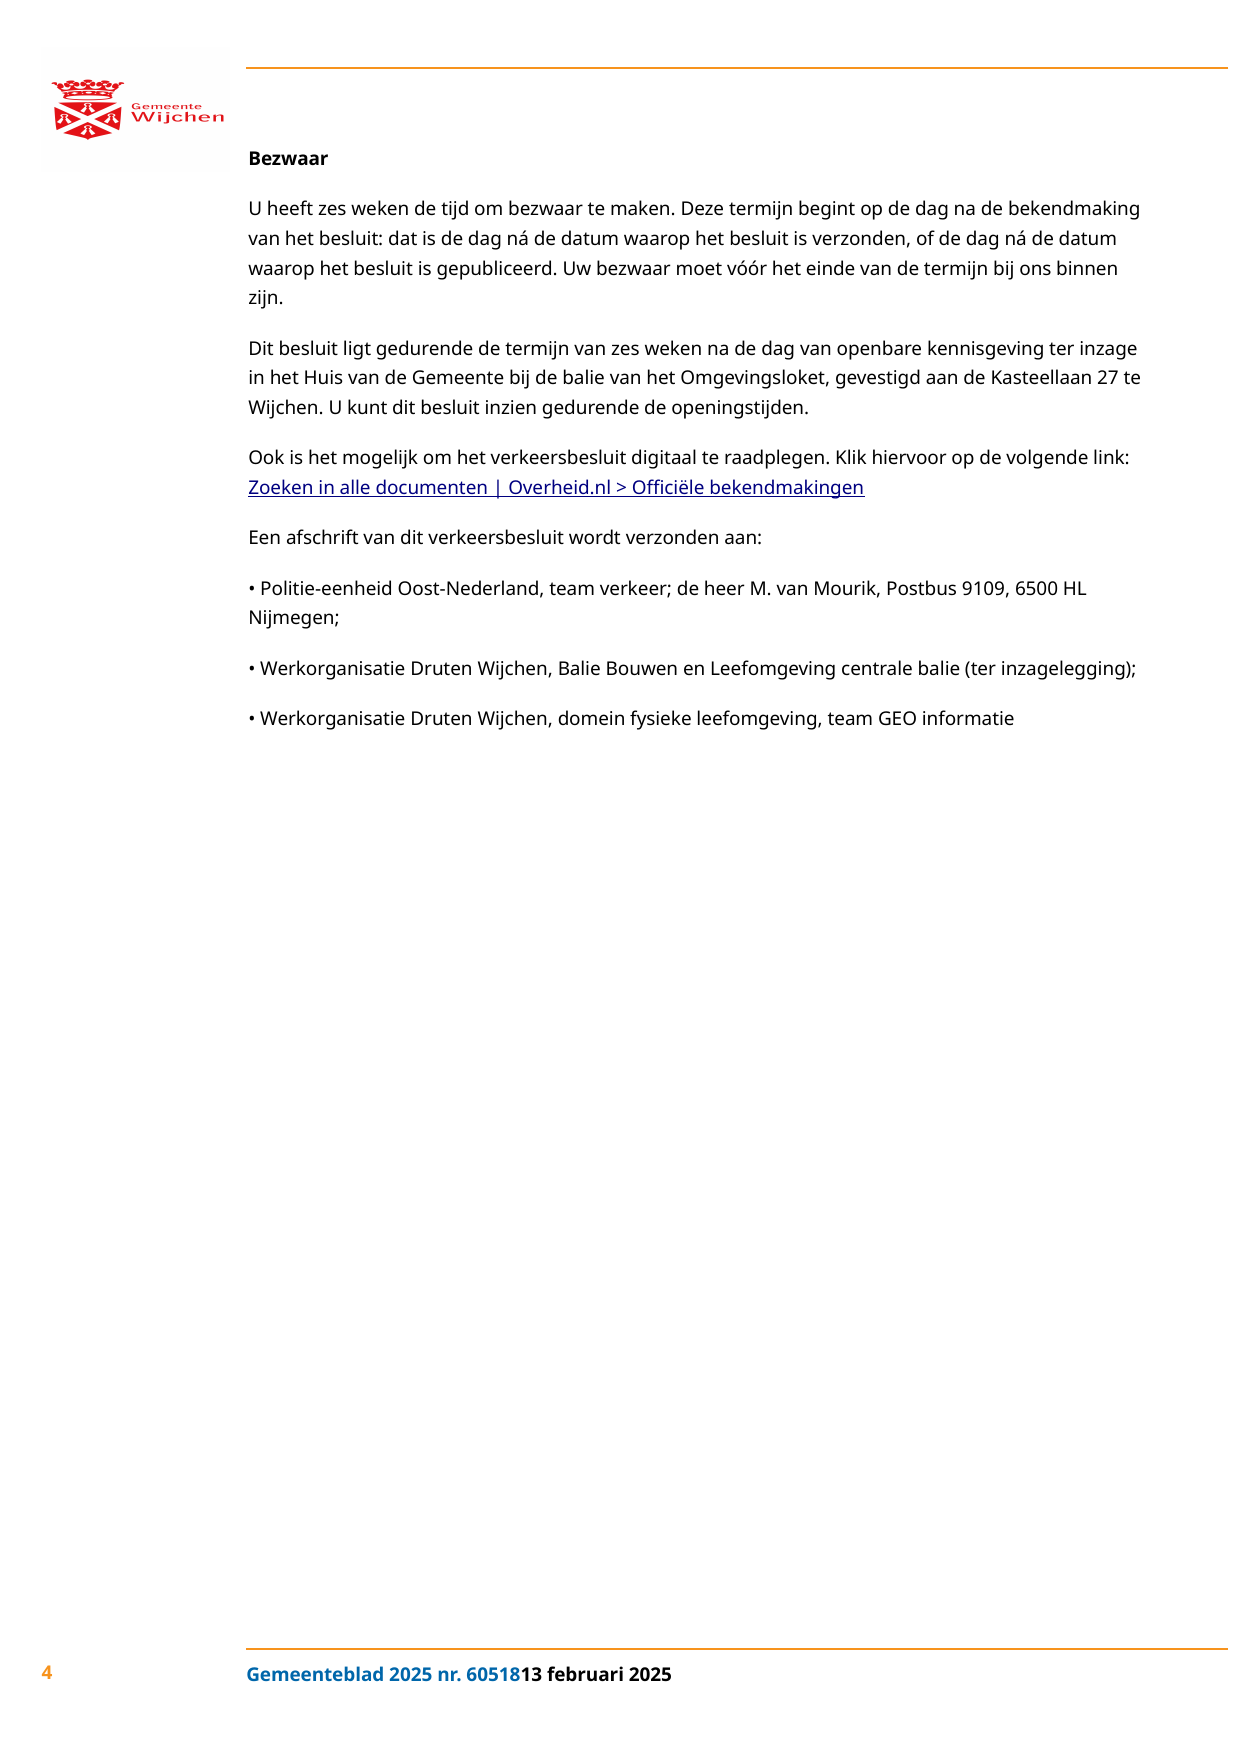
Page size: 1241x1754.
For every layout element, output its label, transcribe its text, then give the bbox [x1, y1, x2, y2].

text Dit besluit ligt gedurende de termijn van zes weken na de dag van openbare kennisgeving ter inzage in het Huis van de Gemeente bij de balie van het Omgevingsloket, gevestigd aan de Kasteellaan 27 te Wijchen. U kunt dit besluit inzien gedurende de openingstijden. [248, 335, 1152, 420]
text Ook is het mogelijk om het verkeersbesluit digitaal te raadplegen. Klik hiervoor op de volgende link: Zoeken in alle documenten | Overheid.nl > Officiële bekendmakingen [248, 444, 1152, 500]
text U heeft zes weken de tijd om bezwaar te maken. Deze termijn begint op de dag na de bekendmaking van het besluit: dat is de dag ná de datum waarop het besluit is verzonden, of de dag ná de datum waarop het besluit is gepubliceerd. Uw bezwaar moet vóór het einde van de termijn bij ons binnen zijn. [248, 196, 1152, 310]
text Een afschrift van dit verkeersbesluit wordt verzonden aan: [248, 524, 1152, 550]
picture [41, 47, 231, 172]
text Bezwaar [248, 145, 1152, 171]
text • Politie-eenheid Oost-Nederland, team verkeer; de heer M. van Mourik, Postbus 9109, 6500 HL Nijmegen; [248, 575, 1152, 630]
text • Werkorganisatie Druten Wijchen, domein fysieke leefomgeving, team GEO informatie [248, 705, 1152, 731]
text • Werkorganisatie Druten Wijchen, Balie Bouwen en Leefomgeving centrale balie (ter inzagelegging); [248, 655, 1152, 681]
